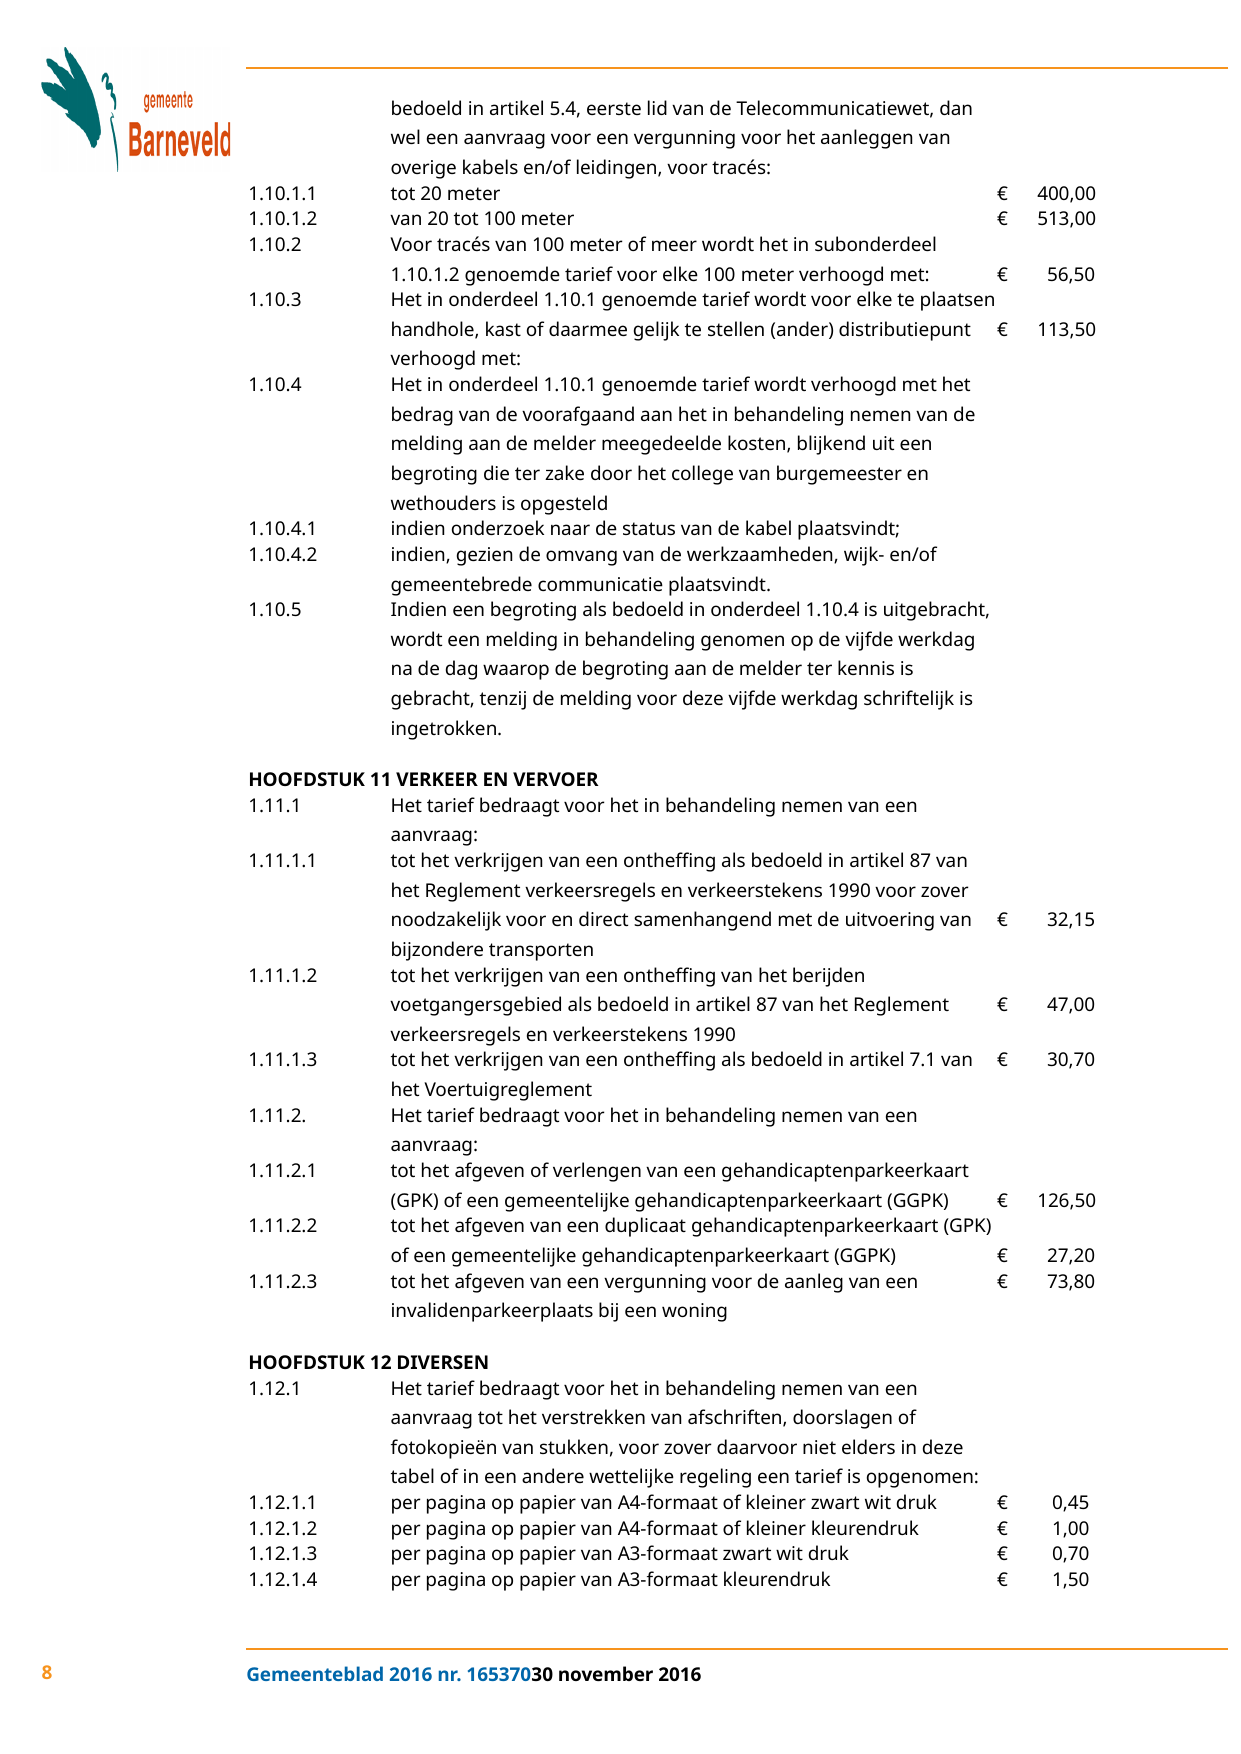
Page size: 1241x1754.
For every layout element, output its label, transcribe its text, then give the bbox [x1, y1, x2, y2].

table_cell [997, 515, 1152, 541]
table_cell tot het afgeven van een duplicaat gehandicaptenparkeerkaart (GPK) of een gemeentelijke gehandicaptenparkeerkaart (GGPK) [390, 1213, 997, 1268]
table_cell 1.11.2.2 [248, 1213, 390, 1268]
table_cell 1.12.1 [248, 1375, 390, 1489]
table_cell € 47,00 [997, 962, 1152, 1047]
table_cell 1.11.2. [248, 1102, 390, 1157]
table_cell Het tarief bedraagt voor het in behandeling nemen van een aanvraag tot het verstrekken van afschriften, doorslagen of fotokopieën van stukken, voor zover daarvoor niet elders in deze tabel of in een andere wettelijke regeling een tarief is opgenomen: [390, 1375, 997, 1489]
table_cell indien, gezien de omvang van de werkzaamheden, wijk- en/of gemeentebrede communicatie plaatsvindt. [390, 541, 997, 596]
table_cell [997, 741, 1152, 766]
table_cell HOOFDSTUK 12 DIVERSEN [248, 1349, 1152, 1375]
table_cell van 20 tot 100 meter [390, 205, 997, 231]
table_cell tot het afgeven of verlengen van een gehandicaptenparkeerkaart (GPK) of een gemeentelijke gehandicaptenparkeerkaart (GGPK) [390, 1157, 997, 1213]
table_cell per pagina op papier van A3-formaat zwart wit druk [390, 1541, 997, 1566]
table_cell [248, 95, 390, 180]
table_cell 1.11.1.3 [248, 1047, 390, 1102]
table_cell Het in onderdeel 1.10.1 genoemde tarief wordt verhoogd met het bedrag van de voorafgaand aan het in behandeling nemen van de melding aan de melder meegedeelde kosten, blijkend uit een begroting die ter zake door het college van burgemeester en wethouders is opgesteld [390, 371, 997, 515]
table_cell 1.11.2.3 [248, 1268, 390, 1323]
table_cell [997, 1323, 1152, 1349]
table_cell per pagina op papier van A3-formaat kleurendruk [390, 1566, 997, 1592]
table_cell per pagina op papier van A4-formaat of kleiner kleurendruk [390, 1515, 997, 1541]
table_cell [997, 596, 1152, 741]
table_cell Indien een begroting als bedoeld in onderdeel 1.10.4 is uitgebracht, wordt een melding in behandeling genomen op de vijfde werkdag na de dag waarop de begroting aan de melder ter kennis is gebracht, tenzij de melding voor deze vijfde werkdag schriftelijk is ingetrokken. [390, 596, 997, 741]
table_cell 1.10.1.1 [248, 180, 390, 205]
table_cell € 1,50 [997, 1566, 1152, 1592]
table_cell bedoeld in artikel 5.4, eerste lid van de Telecommunicatiewet, dan wel een aanvraag voor een vergunning voor het aanleggen van overige kabels en/of leidingen, voor tracés: [390, 95, 997, 180]
table_cell 1.11.2.1 [248, 1157, 390, 1213]
table_cell [390, 741, 997, 766]
table_cell Het in onderdeel 1.10.1 genoemde tarief wordt voor elke te plaatsen handhole, kast of daarmee gelijk te stellen (ander) distributiepunt verhoogd met: [390, 286, 997, 371]
table_cell € 0,45 [997, 1489, 1152, 1515]
table_cell per pagina op papier van A4-formaat of kleiner zwart wit druk [390, 1489, 997, 1515]
table_cell € 1,00 [997, 1515, 1152, 1541]
table_cell [997, 371, 1152, 515]
table_cell € 56,50 [997, 231, 1152, 286]
table_cell € 73,80 [997, 1268, 1152, 1323]
table_cell Voor tracés van 100 meter of meer wordt het in subonderdeel 1.10.1.2 genoemde tarief voor elke 100 meter verhoogd met: [390, 231, 997, 286]
table_cell Het tarief bedraagt voor het in behandeling nemen van een aanvraag: [390, 1102, 997, 1157]
table_cell € 27,20 [997, 1213, 1152, 1268]
table_cell HOOFDSTUK 11 VERKEER EN VERVOER [248, 766, 1152, 792]
table_cell 1.10.4.1 [248, 515, 390, 541]
table_cell Het tarief bedraagt voor het in behandeling nemen van een aanvraag: [390, 792, 997, 847]
table_cell tot het verkrijgen van een ontheffing als bedoeld in artikel 7.1 van het Voertuigreglement [390, 1047, 997, 1102]
table_cell 1.12.1.4 [248, 1566, 390, 1592]
table_cell [997, 792, 1152, 847]
table_cell [997, 95, 1152, 180]
table_cell [248, 741, 390, 766]
table_cell € 0,70 [997, 1541, 1152, 1566]
table_cell € 30,70 [997, 1047, 1152, 1102]
table_cell 1.10.5 [248, 596, 390, 741]
table_cell € 400,00 [997, 180, 1152, 205]
table_cell tot het afgeven van een vergunning voor de aanleg van een invalidenparkeerplaats bij een woning [390, 1268, 997, 1323]
table_cell 1.10.4.2 [248, 541, 390, 596]
table_cell 1.10.3 [248, 286, 390, 371]
table_cell € 32,15 [997, 847, 1152, 962]
table_cell 1.10.4 [248, 371, 390, 515]
table_cell 1.11.1.1 [248, 847, 390, 962]
table_cell 1.12.1.2 [248, 1515, 390, 1541]
table_cell 1.12.1.1 [248, 1489, 390, 1515]
table_cell [997, 1375, 1152, 1489]
table_cell € 126,50 [997, 1157, 1152, 1213]
table_cell 1.11.1.2 [248, 962, 390, 1047]
picture [41, 47, 231, 172]
table_cell € 513,00 [997, 205, 1152, 231]
table_cell 1.12.1.3 [248, 1541, 390, 1566]
table_cell [390, 1323, 997, 1349]
table_cell tot het verkrijgen van een ontheffing als bedoeld in artikel 87 van het Reglement verkeersregels en verkeerstekens 1990 voor zover noodzakelijk voor en direct samenhangend met de uitvoering van bijzondere transporten [390, 847, 997, 962]
table_cell € 113,50 [997, 286, 1152, 371]
table_cell 1.10.1.2 [248, 205, 390, 231]
table_cell tot 20 meter [390, 180, 997, 205]
table_cell tot het verkrijgen van een ontheffing van het berijden voetgangersgebied als bedoeld in artikel 87 van het Reglement verkeersregels en verkeerstekens 1990 [390, 962, 997, 1047]
table_cell 1.10.2 [248, 231, 390, 286]
table_cell [997, 541, 1152, 596]
table_cell 1.11.1 [248, 792, 390, 847]
table_cell [997, 1102, 1152, 1157]
table_cell [248, 1323, 390, 1349]
table_cell indien onderzoek naar de status van de kabel plaatsvindt; [390, 515, 997, 541]
